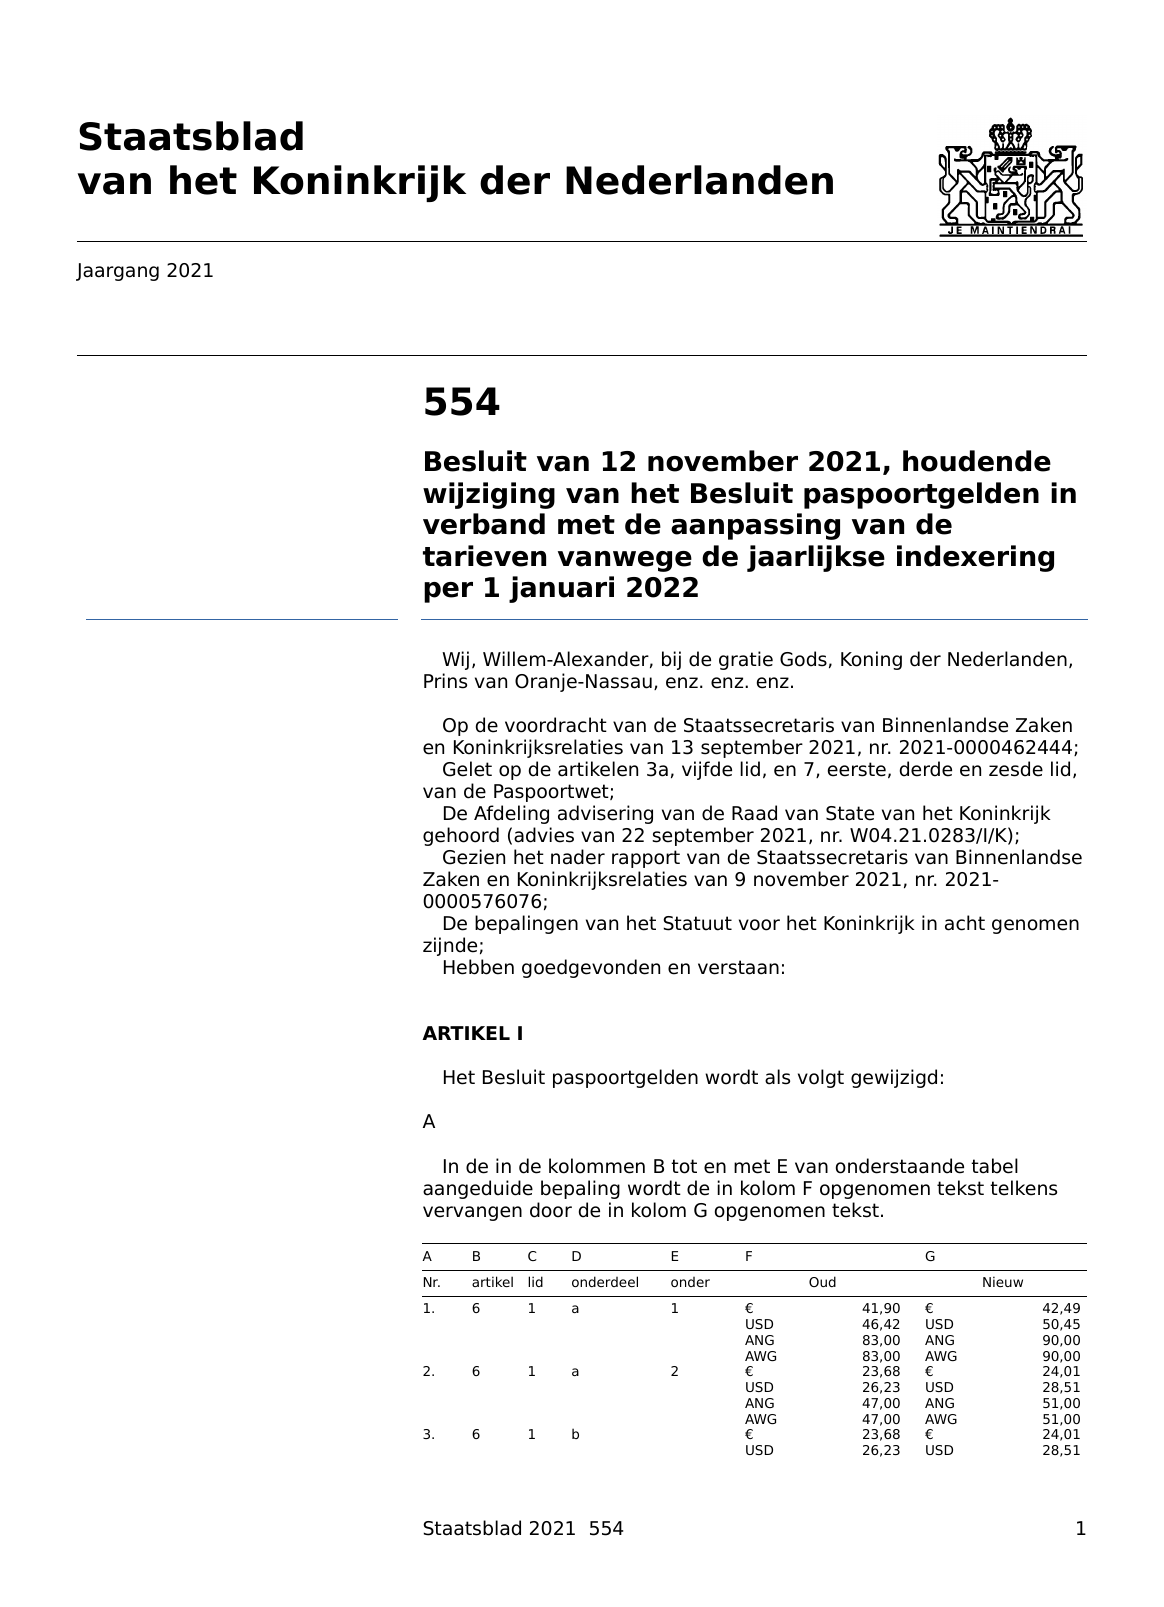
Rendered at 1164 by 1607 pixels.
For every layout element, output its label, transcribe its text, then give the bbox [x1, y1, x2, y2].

table_cell Nieuw [919, 1271, 1087, 1296]
text De Afdeling advisering van de Raad van State van het Koninkrijk gehoord (advies van 22 september 2021, nr. W04.21.0283/I/K); [422, 803, 1087, 847]
table_cell 26,23 [813, 1443, 906, 1459]
table_header Staatsblad van het Koninkrijk der Nederlanden [77, 100, 886, 241]
table_cell € [919, 1364, 993, 1380]
table_cell ANG [739, 1333, 813, 1348]
table_cell 24,01 [994, 1427, 1087, 1443]
table_header B [466, 1244, 522, 1269]
table_cell 1 [522, 1297, 565, 1317]
table_cell 50,45 [994, 1317, 1087, 1333]
table_cell 1 [664, 1297, 726, 1317]
table_cell [664, 1317, 726, 1333]
table_cell [664, 1380, 726, 1396]
table_cell 51,00 [994, 1411, 1087, 1427]
table_cell [664, 1333, 726, 1348]
table_cell 23,68 [813, 1427, 906, 1443]
table_cell 83,00 [813, 1333, 906, 1348]
table_cell 1 [522, 1427, 565, 1443]
table_cell USD [919, 1443, 993, 1459]
table_cell [726, 1427, 739, 1443]
table_cell [422, 1443, 466, 1459]
table_cell Jaargang 2021 [77, 242, 1087, 355]
table_cell € [919, 1427, 993, 1443]
table_cell 46,42 [813, 1317, 906, 1333]
text Gelet op de artikelen 3a, vijfde lid, en 7, eerste, derde en zesde lid, van de Paspoortwet; [422, 759, 1087, 803]
table_cell 90,00 [994, 1349, 1087, 1364]
table_cell [726, 1333, 739, 1348]
table_cell [422, 1396, 466, 1411]
text A [422, 1111, 1087, 1133]
table_cell [522, 1380, 565, 1396]
table_cell b [565, 1427, 664, 1443]
table_cell [565, 1380, 664, 1396]
table_cell [422, 1349, 466, 1364]
table_cell [906, 1364, 919, 1380]
table_cell [726, 1271, 739, 1296]
table_cell [466, 1317, 522, 1333]
text Op de voordracht van de Staatssecretaris van Binnenlandse Zaken en Koninkrijksrelaties van 13 september 2021, nr. 2021-0000462444; [422, 715, 1087, 759]
table_cell 26,23 [813, 1380, 906, 1396]
table_cell [522, 1349, 565, 1364]
table_cell [664, 1411, 726, 1427]
table_cell [466, 1396, 522, 1411]
table_cell 28,51 [994, 1443, 1087, 1459]
table_cell [664, 1349, 726, 1364]
table_header [994, 1244, 1087, 1269]
table_cell [466, 1333, 522, 1348]
table_cell [422, 1380, 466, 1396]
table_cell 6 [466, 1427, 522, 1443]
table_cell [422, 1333, 466, 1348]
table_cell [522, 1411, 565, 1427]
table_header G [919, 1244, 993, 1269]
table_cell Oud [739, 1271, 906, 1296]
table_cell [906, 1411, 919, 1427]
table_cell [522, 1443, 565, 1459]
table_cell 6 [466, 1297, 522, 1317]
table_cell USD [739, 1317, 813, 1333]
table_cell [522, 1317, 565, 1333]
table_cell a [565, 1297, 664, 1317]
table_cell [726, 1349, 739, 1364]
table_cell [466, 1380, 522, 1396]
text De bepalingen van het Statuut voor het Koninkrijk in acht genomen zijnde; [422, 913, 1087, 957]
table_cell [726, 1380, 739, 1396]
picture [936, 115, 1087, 240]
table_cell 1. [422, 1297, 466, 1317]
table_cell [466, 1411, 522, 1427]
table_cell [726, 1317, 739, 1333]
subtitle 554 [422, 381, 1087, 424]
table_cell [906, 1271, 919, 1296]
table_cell [422, 1317, 466, 1333]
table_cell [906, 1427, 919, 1443]
table_cell 2. [422, 1364, 466, 1380]
table_cell [664, 1427, 726, 1443]
table_cell 23,68 [813, 1364, 906, 1380]
table_cell 42,49 [994, 1297, 1087, 1317]
table_header D [565, 1244, 664, 1269]
table_cell 3. [422, 1427, 466, 1443]
table_cell [565, 1317, 664, 1333]
table_cell [906, 1297, 919, 1317]
table_cell 51,00 [994, 1396, 1087, 1411]
table_cell [565, 1349, 664, 1364]
table_cell € [919, 1297, 993, 1317]
table_cell 24,01 [994, 1364, 1087, 1380]
table_cell [726, 1396, 739, 1411]
text Hebben goedgevonden en verstaan: [422, 957, 1087, 979]
table_cell [522, 1396, 565, 1411]
table_cell ANG [739, 1396, 813, 1411]
table_cell [726, 1297, 739, 1317]
table_cell ANG [919, 1396, 993, 1411]
table_cell [565, 1333, 664, 1348]
text Gezien het nader rapport van de Staatssecretaris van Binnenlandse Zaken en Koninkrijksrelaties van 9 november 2021, nr. 2021-0000576076; [422, 847, 1087, 913]
table_cell ANG [919, 1333, 993, 1348]
table_cell [565, 1411, 664, 1427]
table_header F [739, 1244, 813, 1269]
table_cell [726, 1364, 739, 1380]
table_header [726, 1244, 739, 1269]
table_cell USD [739, 1380, 813, 1396]
table_header [813, 1244, 906, 1269]
table_cell [664, 1396, 726, 1411]
text Het Besluit paspoortgelden wordt als volgt gewijzigd: [422, 1067, 1087, 1089]
table_cell [726, 1443, 739, 1459]
text Besluit van 12 november 2021, houdende wijziging van het Besluit paspoortgelden in verband met de aanpassing van de tarieven vanwege de jaarlijkse indexering per 1 januari 2022 [422, 447, 1087, 604]
table_cell a [565, 1364, 664, 1380]
table_cell USD [919, 1380, 993, 1396]
table_cell [664, 1443, 726, 1459]
table_cell 1 [522, 1364, 565, 1380]
table_cell [422, 1411, 466, 1427]
table_cell AWG [739, 1411, 813, 1427]
table_cell [906, 1396, 919, 1411]
table_header C [522, 1244, 565, 1269]
table_cell 2 [664, 1364, 726, 1380]
table_cell USD [919, 1317, 993, 1333]
table_cell onderdeel [565, 1271, 664, 1296]
text In de in de kolommen B tot en met E van onderstaande tabel aangeduide bepaling wordt de in kolom F opgenomen tekst telkens vervangen door de in kolom G opgenomen tekst. [422, 1156, 1087, 1221]
table_cell 83,00 [813, 1349, 906, 1364]
text Wij, Willem-Alexander, bij de gratie Gods, Koning der Nederlanden, Prins van Oranje-Nassau, enz. enz. enz. [422, 649, 1087, 693]
table_cell [466, 1349, 522, 1364]
table_cell AWG [919, 1411, 993, 1427]
table_cell € [739, 1297, 813, 1317]
table_header E [664, 1244, 726, 1269]
table_cell [565, 1443, 664, 1459]
table_cell 47,00 [813, 1411, 906, 1427]
table_cell [906, 1333, 919, 1348]
table_cell 90,00 [994, 1333, 1087, 1348]
table_header [886, 100, 1087, 241]
table_cell [906, 1443, 919, 1459]
table_cell € [739, 1427, 813, 1443]
table_cell 28,51 [994, 1380, 1087, 1396]
table_cell [906, 1349, 919, 1364]
table_cell 41,90 [813, 1297, 906, 1317]
table_header A [422, 1244, 466, 1269]
table_cell € [739, 1364, 813, 1380]
table_cell AWG [739, 1349, 813, 1364]
table_cell [906, 1380, 919, 1396]
table_cell [726, 1411, 739, 1427]
table_cell [906, 1317, 919, 1333]
table_cell [466, 1443, 522, 1459]
table_cell USD [739, 1443, 813, 1459]
table_cell 6 [466, 1364, 522, 1380]
table_header [906, 1244, 919, 1269]
table_cell lid [522, 1271, 565, 1296]
table_cell [565, 1396, 664, 1411]
subtitle ARTIKEL I [422, 1023, 1087, 1045]
table_cell Nr. [422, 1271, 466, 1296]
table_cell onder [664, 1271, 726, 1296]
table_cell 47,00 [813, 1396, 906, 1411]
table_cell artikel [466, 1271, 522, 1296]
table_cell AWG [919, 1349, 993, 1364]
table_cell [522, 1333, 565, 1348]
